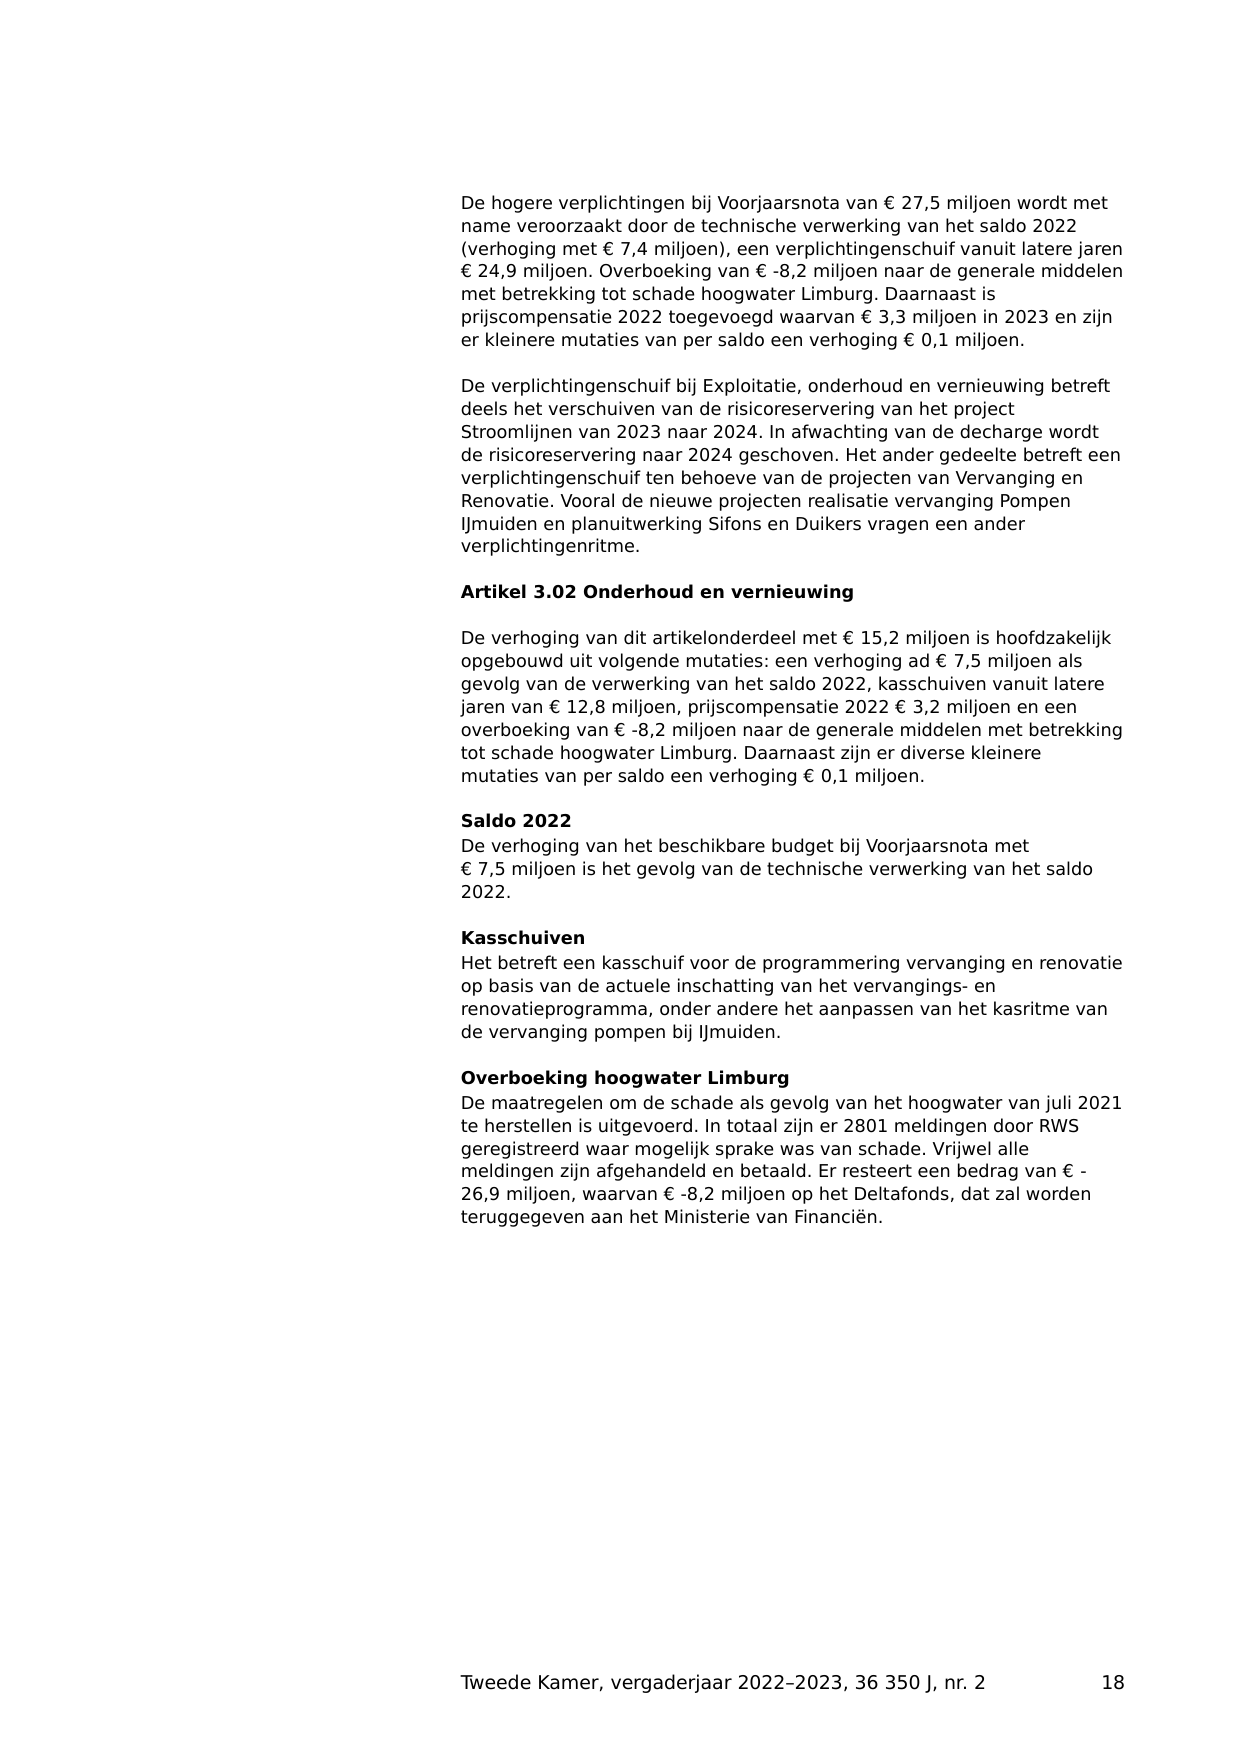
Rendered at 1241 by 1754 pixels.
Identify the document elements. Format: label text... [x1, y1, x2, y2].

text Kasschuiven [461, 926, 1125, 949]
text Het betreft een kasschuif voor de programmering vervanging en renovatie op basis van de actuele inschatting van het vervangings- en renovatieprogramma, onder andere het aanpassen van het kasritme van de vervanging pompen bij IJmuiden. [461, 951, 1125, 1043]
text De maatregelen om de schade als gevolg van het hoogwater van juli 2021 te herstellen is uitgevoerd. In totaal zijn er 2801 meldingen door RWS geregistreerd waar mogelijk sprake was van schade. Vrijwel alle meldingen zijn afgehandeld en betaald. Er resteert een bedrag van € -26,9 miljoen, waarvan € -8,2 miljoen op het Deltafonds, dat zal worden teruggegeven aan het Ministerie van Financiën. [461, 1091, 1125, 1228]
text De verhoging van dit artikelonderdeel met € 15,2 miljoen is hoofdzakelijk opgebouwd uit volgende mutaties: een verhoging ad € 7,5 miljoen als gevolg van de verwerking van het saldo 2022, kasschuiven vanuit latere jaren van € 12,8 miljoen, prijscompensatie 2022 € 3,2 miljoen en een overboeking van € -8,2 miljoen naar de generale middelen met betrekking tot schade hoogwater Limburg. Daarnaast zijn er diverse kleinere mutaties van per saldo een verhoging € 0,1 miljoen. [461, 626, 1125, 787]
text Overboeking hoogwater Limburg [461, 1066, 1125, 1089]
text De hogere verplichtingen bij Voorjaarsnota van € 27,5 miljoen wordt met name veroorzaakt door de technische verwerking van het saldo 2022 (verhoging met € 7,4 miljoen), een verplichtingenschuif vanuit latere jaren € 24,9 miljoen. Overboeking van € -8,2 miljoen naar de generale middelen met betrekking tot schade hoogwater Limburg. Daarnaast is prijscompensatie 2022 toegevoegd waarvan € 3,3 miljoen in 2023 en zijn er kleinere mutaties van per saldo een verhoging € 0,1 miljoen. [461, 191, 1125, 351]
text De verplichtingenschuif bij Exploitatie, onderhoud en vernieuwing betreft deels het verschuiven van de risicoreservering van het project Stroomlijnen van 2023 naar 2024. In afwachting van de decharge wordt de risicoreservering naar 2024 geschoven. Het ander gedeelte betreft een verplichtingenschuif ten behoeve van de projecten van Vervanging en Renovatie. Vooral de nieuwe projecten realisatie vervanging Pompen IJmuiden en planuitwerking Sifons en Duikers vragen een ander verplichtingenritme. [461, 374, 1125, 557]
text Saldo 2022 [461, 809, 1125, 832]
text De verhoging van het beschikbare budget bij Voorjaarsnota met € 7,5 miljoen is het gevolg van de technische verwerking van het saldo 2022. [461, 834, 1125, 903]
text Artikel 3.02 Onderhoud en vernieuwing [461, 580, 1125, 603]
